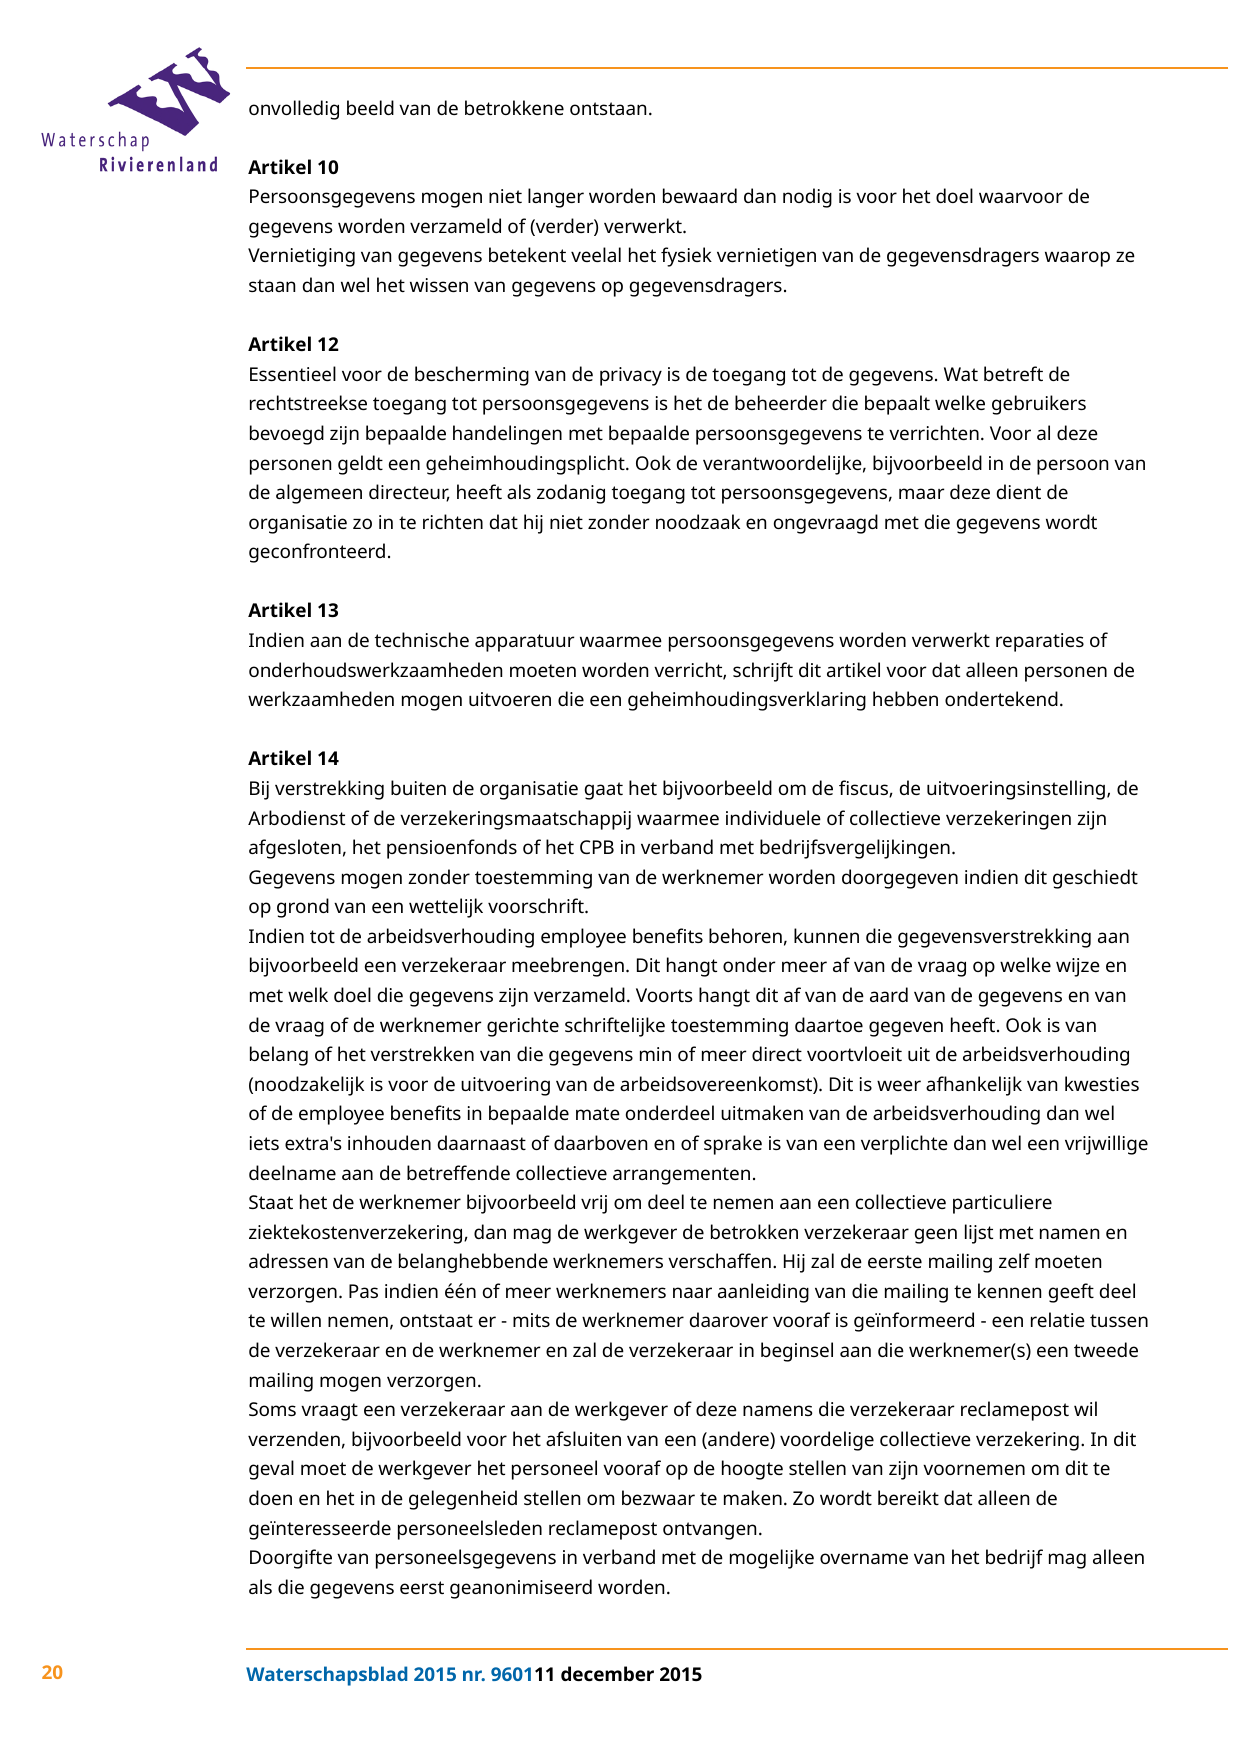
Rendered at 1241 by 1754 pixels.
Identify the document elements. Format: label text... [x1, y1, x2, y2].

text Bij verstrekking buiten de organisatie gaat het bijvoorbeeld om de fiscus, de uitvoeringsinstelling, de Arbodienst of de verzekeringsmaatschappij waarmee individuele of collectieve verzekeringen zijn afgesloten, het pensioenfonds of het CPB in verband met bedrijfsvergelijkingen. [248, 775, 1152, 860]
text Artikel 10 [248, 154, 1152, 180]
text Staat het de werknemer bijvoorbeeld vrij om deel te nemen aan een collectieve particuliere ziektekostenverzekering, dan mag de werkgever de betrokken verzekeraar geen lijst met namen en adressen van de belanghebbende werknemers verschaffen. Hij zal de eerste mailing zelf moeten verzorgen. Pas indien één of meer werknemers naar aanleiding van die mailing te kennen geeft deel te willen nemen, ontstaat er - mits de werknemer daarover vooraf is geïnformeerd - een relatie tussen de verzekeraar en de werknemer en zal de verzekeraar in beginsel aan die werknemer(s) een tweede mailing mogen verzorgen. [248, 1189, 1152, 1393]
text Essentieel voor de bescherming van de privacy is de toegang tot de gegevens. Wat betreft de rechtstreekse toegang tot persoonsgegevens is het de beheerder die bepaalt welke gebruikers bevoegd zijn bepaalde handelingen met bepaalde persoonsgegevens te verrichten. Voor al deze personen geldt een geheimhoudingsplicht. Ook de verantwoordelijke, bijvoorbeeld in de persoon van de algemeen directeur, heeft als zodanig toegang tot persoonsgegevens, maar deze dient de organisatie zo in te richten dat hij niet zonder noodzaak en ongevraagd met die gegevens wordt geconfronteerd. [248, 361, 1152, 564]
text Gegevens mogen zonder toestemming van de werknemer worden doorgegeven indien dit geschiedt op grond van een wettelijk voorschrift. [248, 864, 1152, 919]
text Doorgifte van personeelsgegevens in verband met de mogelijke overname van het bedrijf mag alleen als die gegevens eerst geanonimiseerd worden. [248, 1544, 1152, 1600]
text Indien tot de arbeidsverhouding employee benefits behoren, kunnen die gegevensverstrekking aan bijvoorbeeld een verzekeraar meebrengen. Dit hangt onder meer af van de vraag op welke wijze en met welk doel die gegevens zijn verzameld. Voorts hangt dit af van de aard van de gegevens en van de vraag of de werknemer gerichte schriftelijke toestemming daartoe gegeven heeft. Ook is van belang of het verstrekken van die gegevens min of meer direct voortvloeit uit de arbeidsverhouding (noodzakelijk is voor de uitvoering van de arbeidsovereenkomst). Dit is weer afhankelijk van kwesties of de employee benefits in bepaalde mate onderdeel uitmaken van de arbeidsverhouding dan wel iets extra's inhouden daarnaast of daarboven en of sprake is van een verplichte dan wel een vrijwillige deelname aan de betreffende collectieve arrangementen. [248, 923, 1152, 1186]
text Persoonsgegevens mogen niet langer worden bewaard dan nodig is voor het doel waarvoor de gegevens worden verzameld of (verder) verwerkt. [248, 183, 1152, 239]
text Artikel 13 [248, 598, 1152, 623]
text Artikel 14 [248, 746, 1152, 771]
text Vernietiging van gegevens betekent veelal het fysiek vernietigen van de gegevensdragers waarop ze staan dan wel het wissen van gegevens op gegevensdragers. [248, 243, 1152, 298]
text Indien aan de technische apparatuur waarmee persoonsgegevens worden verwerkt reparaties of onderhoudswerkzaamheden moeten worden verricht, schrijft dit artikel voor dat alleen personen de werkzaamheden mogen uitvoeren die een geheimhoudingsverklaring hebben ondertekend. [248, 627, 1152, 712]
text Artikel 12 [248, 331, 1152, 357]
text onvolledig beeld van de betrokkene ontstaan. [248, 95, 1152, 121]
text Soms vraagt een verzekeraar aan de werkgever of deze namens die verzekeraar reclamepost wil verzenden, bijvoorbeeld voor het afsluiten van een (andere) voordelige collectieve verzekering. In dit geval moet de werkgever het personeel vooraf op de hoogte stellen van zijn voornemen om dit te doen en het in de gelegenheid stellen om bezwaar te maken. Zo wordt bereikt dat alleen de geïnteresseerde personeelsleden reclamepost ontvangen. [248, 1396, 1152, 1541]
picture [41, 47, 231, 172]
